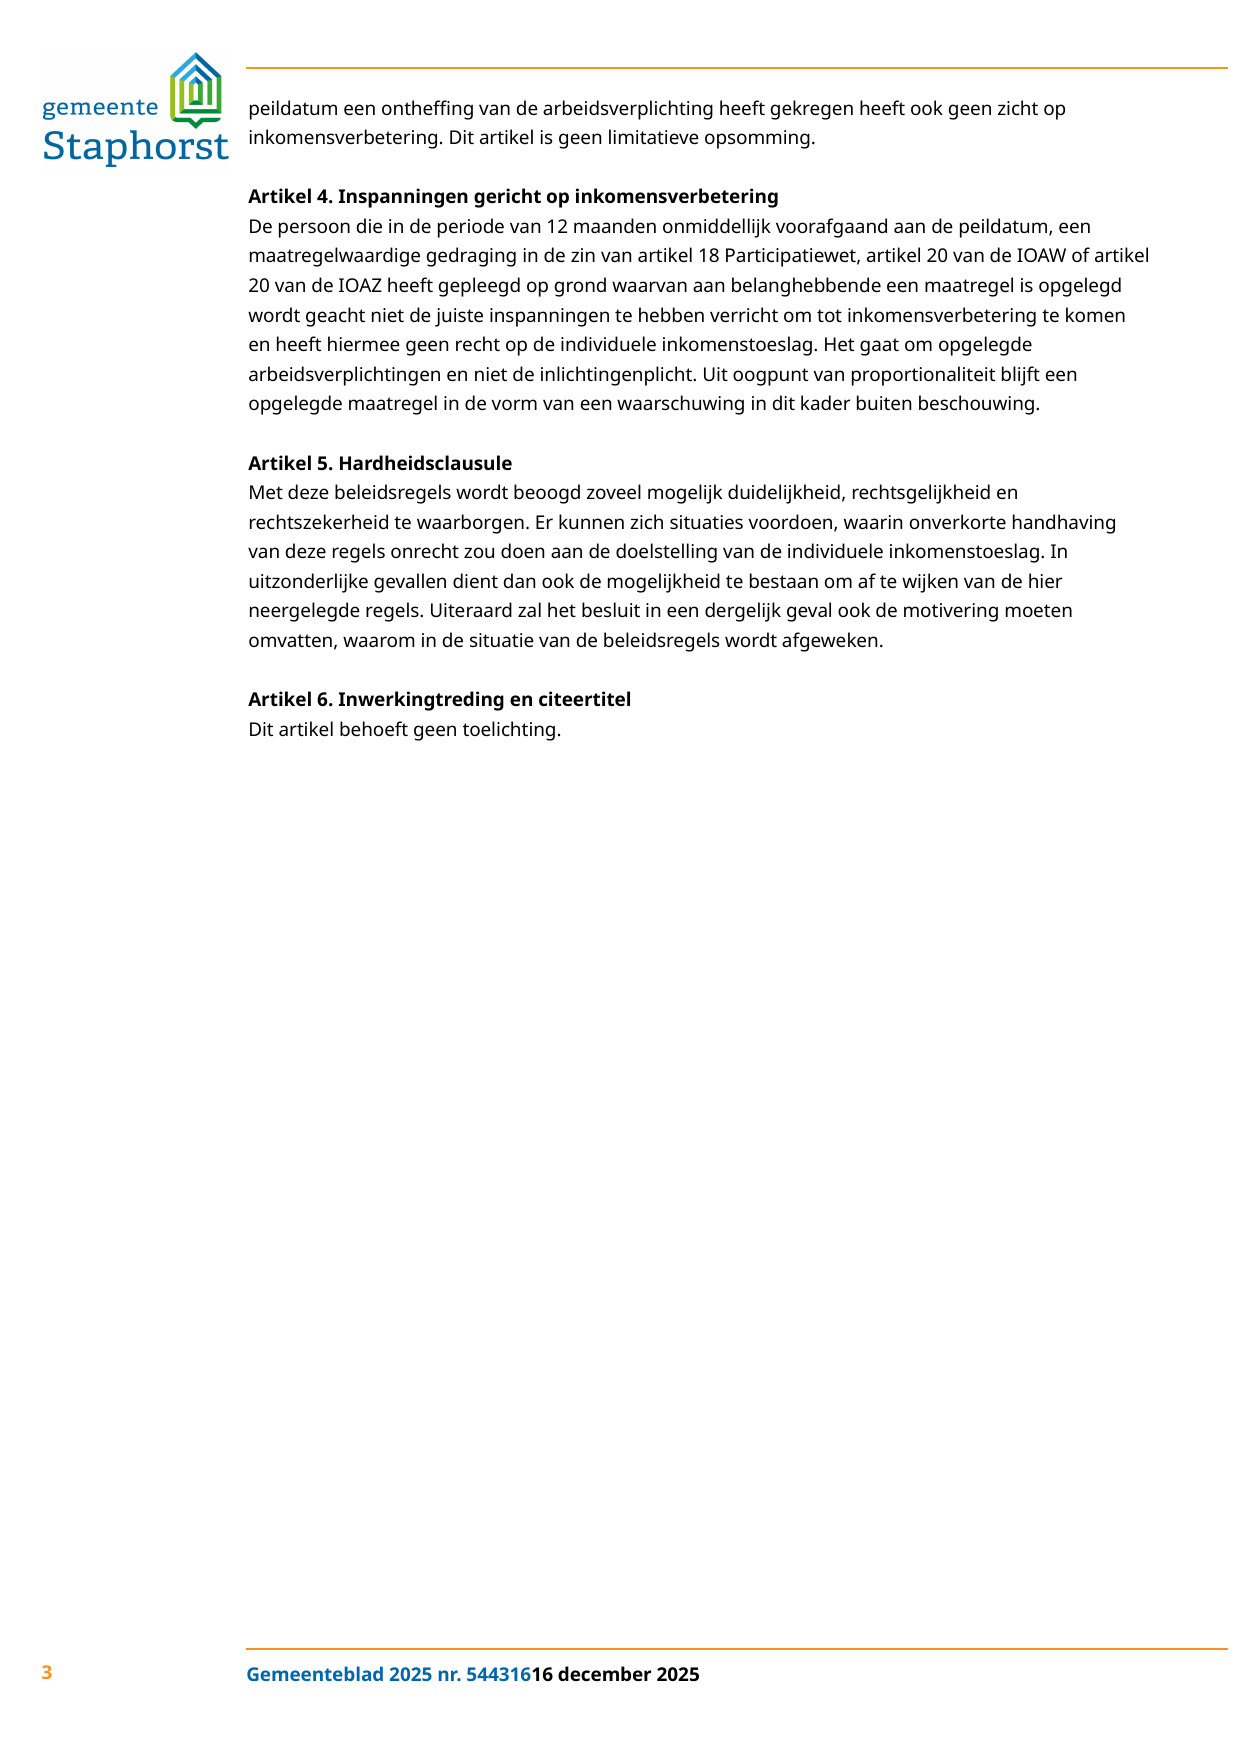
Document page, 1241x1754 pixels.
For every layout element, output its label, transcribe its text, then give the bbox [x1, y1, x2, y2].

text peildatum een ontheffing van de arbeidsverplichting heeft gekregen heeft ook geen zicht op inkomensverbetering. Dit artikel is geen limitatieve opsomming. [248, 95, 1152, 150]
text Met deze beleidsregels wordt beoogd zoveel mogelijk duidelijkheid, rechtsgelijkheid en rechtszekerheid te waarborgen. Er kunnen zich situaties voordoen, waarin onverkorte handhaving van deze regels onrecht zou doen aan de doelstelling van de individuele inkomenstoeslag. In uitzonderlijke gevallen dient dan ook de mogelijkheid te bestaan om af te wijken van de hier neergelegde regels. Uiteraard zal het besluit in een dergelijk geval ook de motivering moeten omvatten, waarom in de situatie van de beleidsregels wordt afgeweken. [248, 479, 1152, 653]
picture [41, 47, 231, 172]
text Artikel 6. Inwerkingtreding en citeertitel [248, 686, 1152, 712]
text Artikel 5. Hardheidsclausule [248, 450, 1152, 476]
text Dit artikel behoeft geen toelichting. [248, 716, 1152, 742]
text De persoon die in de periode van 12 maanden onmiddellijk voorafgaand aan de peildatum, een maatregelwaardige gedraging in de zin van artikel 18 Participatiewet, artikel 20 van de IOAW of artikel 20 van de IOAZ heeft gepleegd op grond waarvan aan belanghebbende een maatregel is opgelegd wordt geacht niet de juiste inspanningen te hebben verricht om tot inkomensverbetering te komen en heeft hiermee geen recht op de individuele inkomenstoeslag. Het gaat om opgelegde arbeidsverplichtingen en niet de inlichtingenplicht. Uit oogpunt van proportionaliteit blijft een opgelegde maatregel in de vorm van een waarschuwing in dit kader buiten beschouwing. [248, 213, 1152, 416]
text Artikel 4. Inspanningen gericht op inkomensverbetering [248, 183, 1152, 209]
